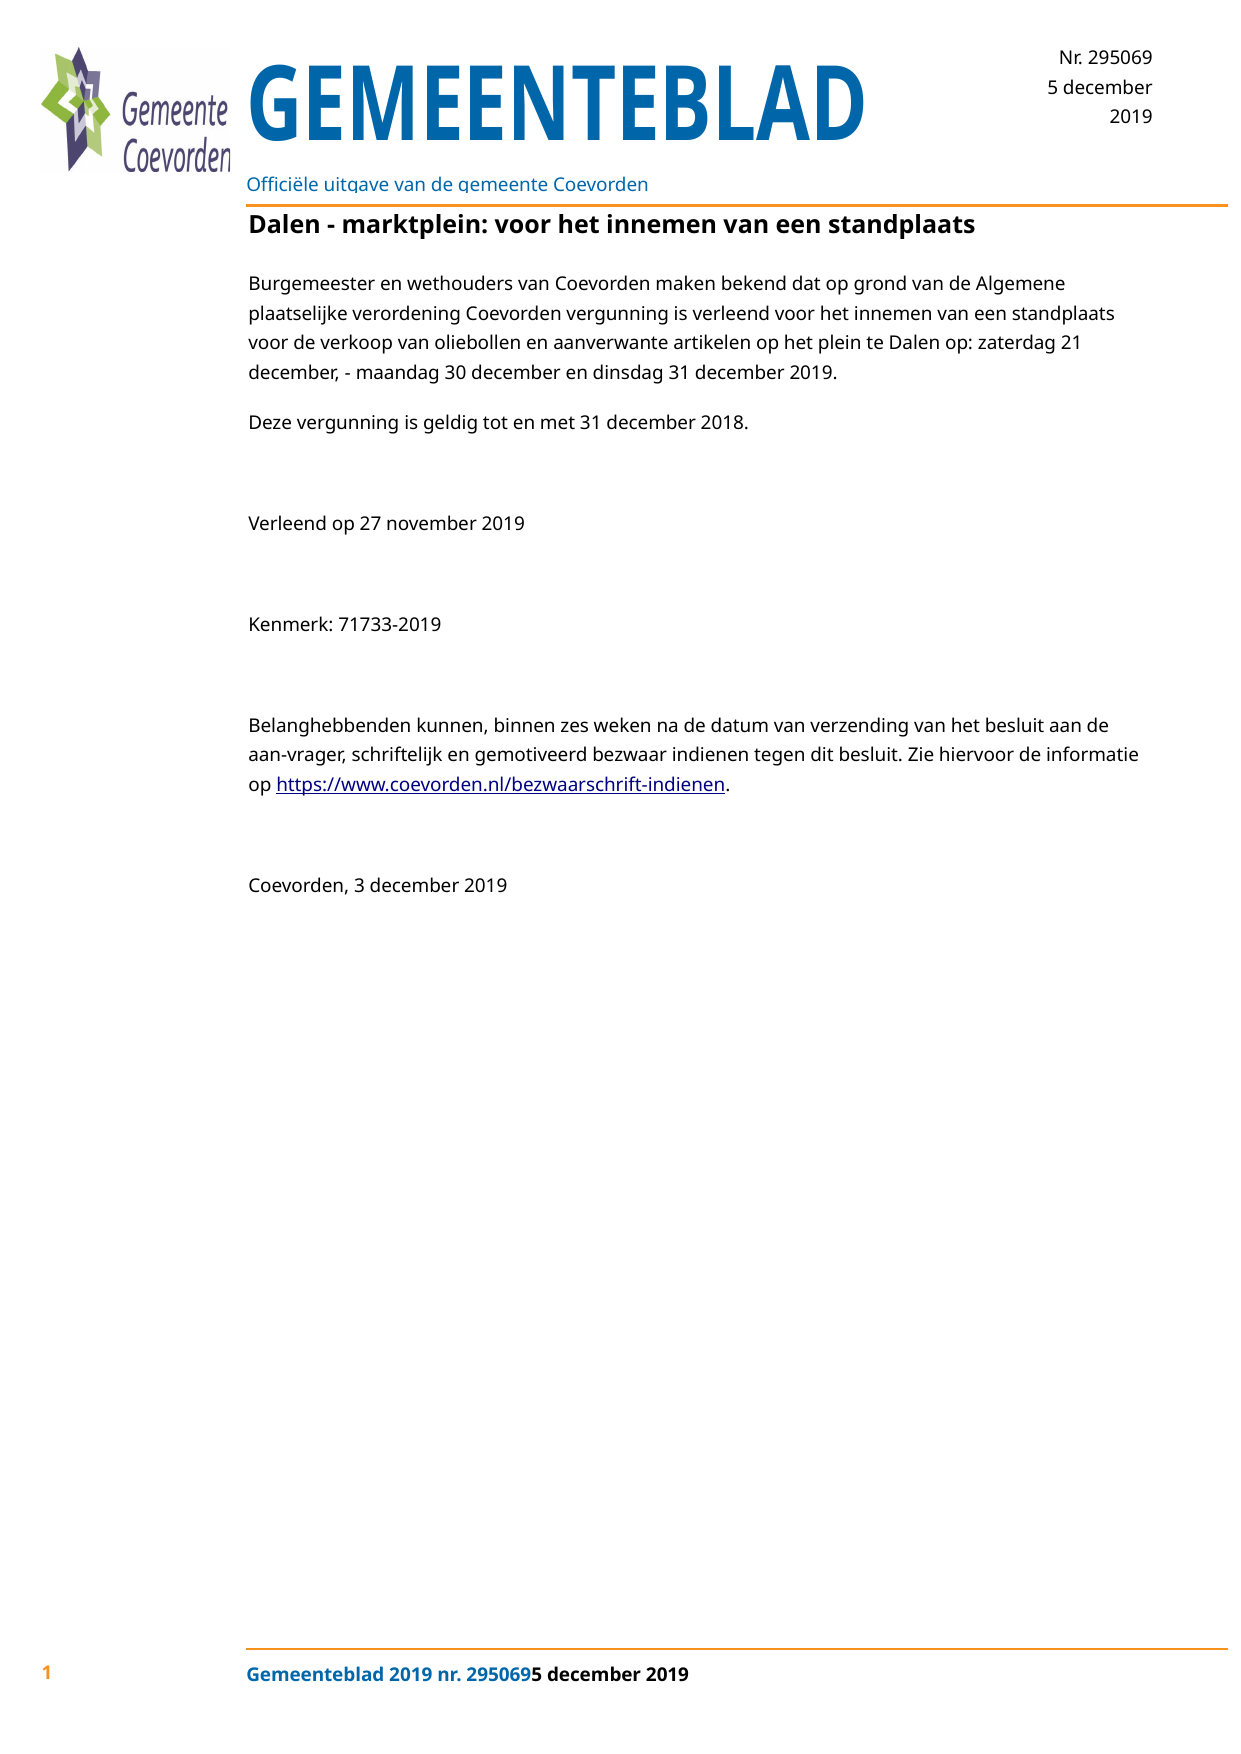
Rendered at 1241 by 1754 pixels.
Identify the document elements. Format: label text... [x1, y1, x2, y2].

text Belanghebbenden kunnen, binnen zes weken na de datum van verzending van het besluit aan de aan-vrager, schriftelijk en gemotiveerd bezwaar indienen tegen dit besluit. Zie hiervoor de informatie op https://www.coevorden.nl/bezwaarschrift-indienen. [248, 712, 1152, 797]
text Dalen - marktplein: voor het innemen van een standplaats [248, 207, 1152, 241]
text Burgemeester en wethouders van Coevorden maken bekend dat op grond van de Algemene plaatselijke verordening Coevorden vergunning is verleend voor het innemen van een standplaats voor de verkoop van oliebollen en aanverwante artikelen op het plein te Dalen op: zaterdag 21 december, - maandag 30 december en dinsdag 31 december 2019. [248, 270, 1152, 385]
text Verleend op 27 november 2019 [248, 510, 1152, 536]
text Coevorden, 3 december 2019 [248, 872, 1152, 898]
text Kenmerk: 71733-2019 [248, 611, 1152, 637]
text Deze vergunning is geldig tot en met 31 december 2018. [248, 409, 1152, 435]
picture [41, 47, 231, 172]
